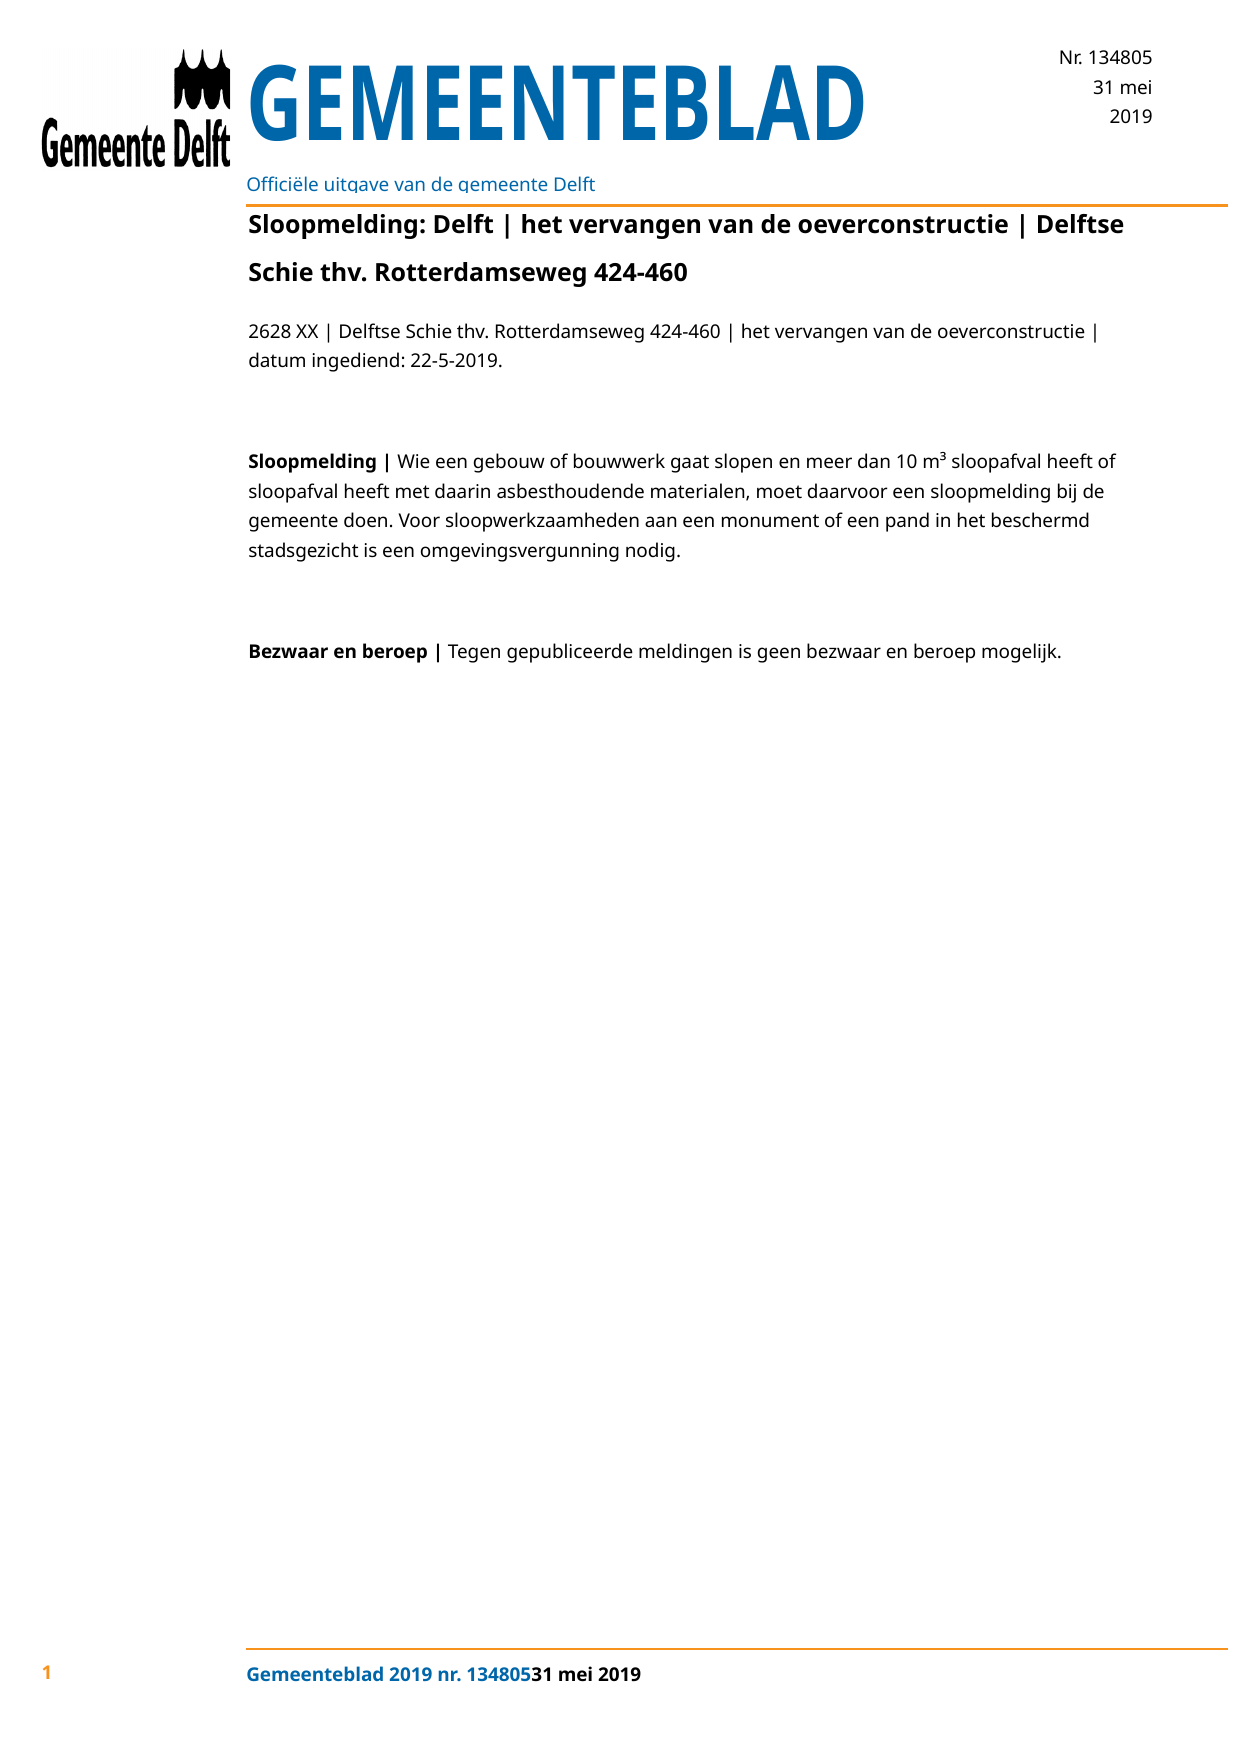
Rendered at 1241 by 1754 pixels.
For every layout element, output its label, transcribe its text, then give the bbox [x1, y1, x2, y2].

picture [41, 47, 231, 172]
text Sloopmelding | Wie een gebouw of bouwwerk gaat slopen en meer dan 10 m³ sloopafval heeft of sloopafval heeft met daarin asbesthoudende materialen, moet daarvoor een sloopmelding bij de gemeente doen. Voor sloopwerkzaamheden aan een monument of een pand in het beschermd stadsgezicht is een omgevingsvergunning nodig. [248, 448, 1152, 563]
text Sloopmelding: Delft | het vervangen van de oeverconstructie | Delftse Schie thv. Rotterdamseweg 424-460 [248, 207, 1152, 288]
text Bezwaar en beroep | Tegen gepubliceerde meldingen is geen bezwaar en beroep mogelijk. [248, 638, 1152, 664]
text 2628 XX | Delftse Schie thv. Rotterdamseweg 424-460 | het vervangen van de oeverconstructie | datum ingediend: 22-5-2019. [248, 318, 1152, 373]
